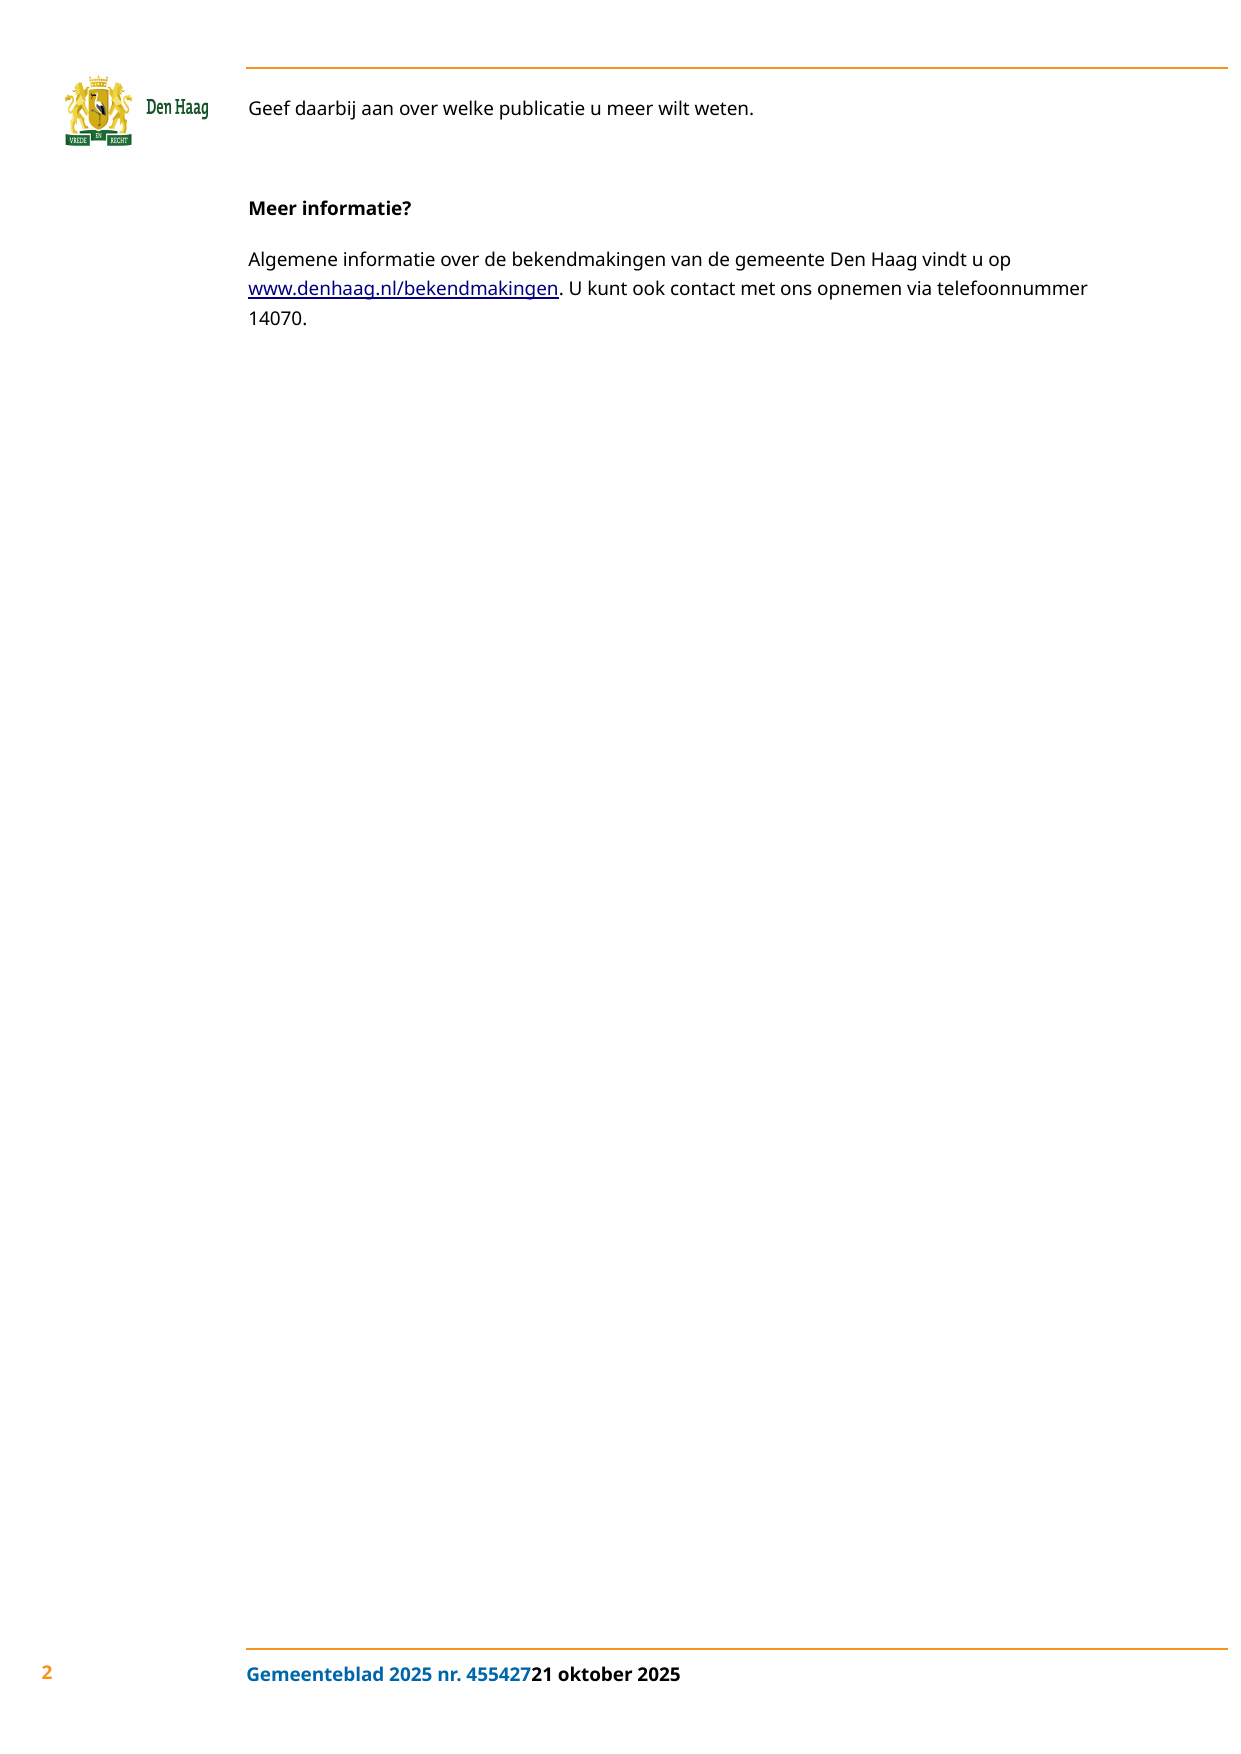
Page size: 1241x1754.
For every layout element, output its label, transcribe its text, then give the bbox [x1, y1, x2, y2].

text Geef daarbij aan over welke publicatie u meer wilt weten. [248, 95, 1152, 121]
text Algemene informatie over de bekendmakingen van de gemeente Den Haag vindt u op www.denhaag.nl/bekendmakingen. U kunt ook contact met ons opnemen via telefoonnummer 14070. [248, 246, 1152, 331]
picture [41, 47, 231, 172]
text Meer informatie? [248, 196, 1152, 221]
